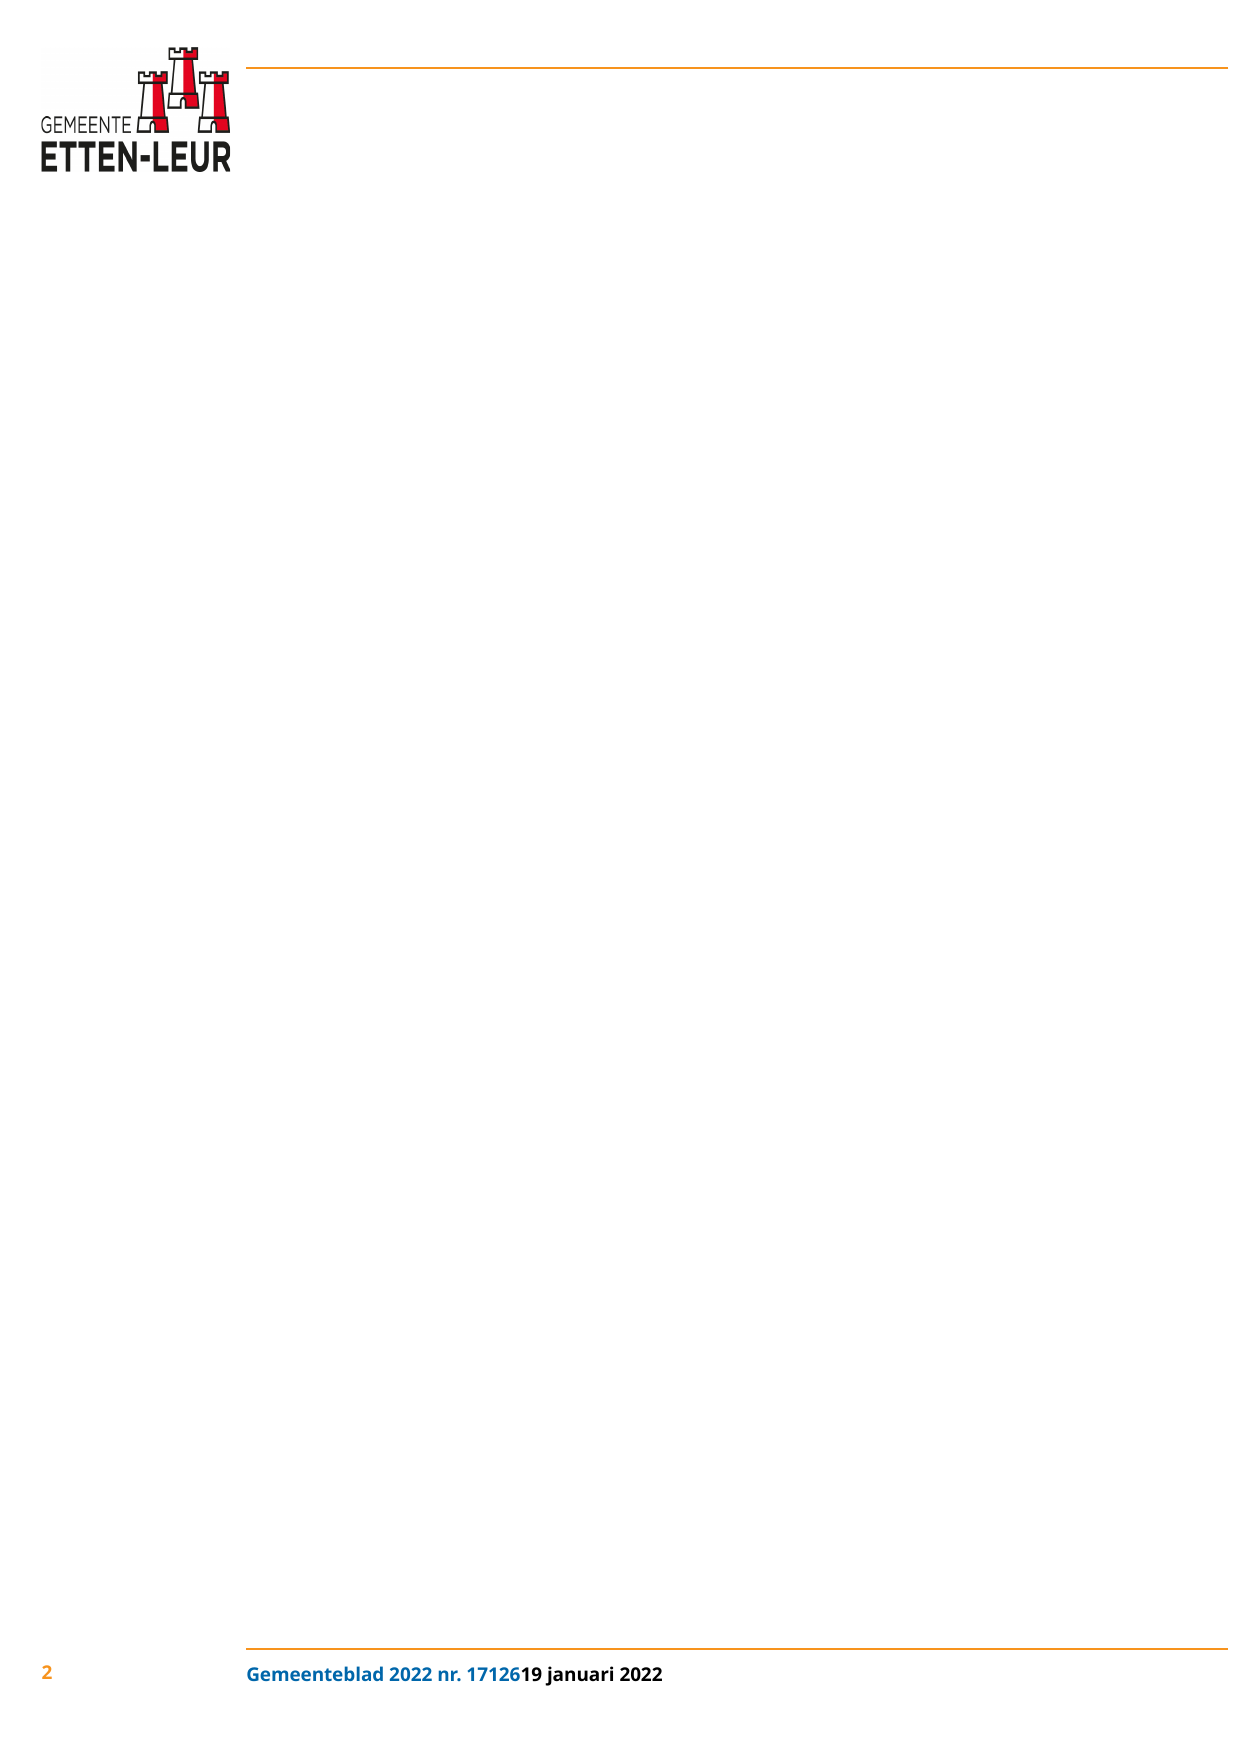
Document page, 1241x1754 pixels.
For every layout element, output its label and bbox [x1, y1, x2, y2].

picture [41, 47, 231, 172]
